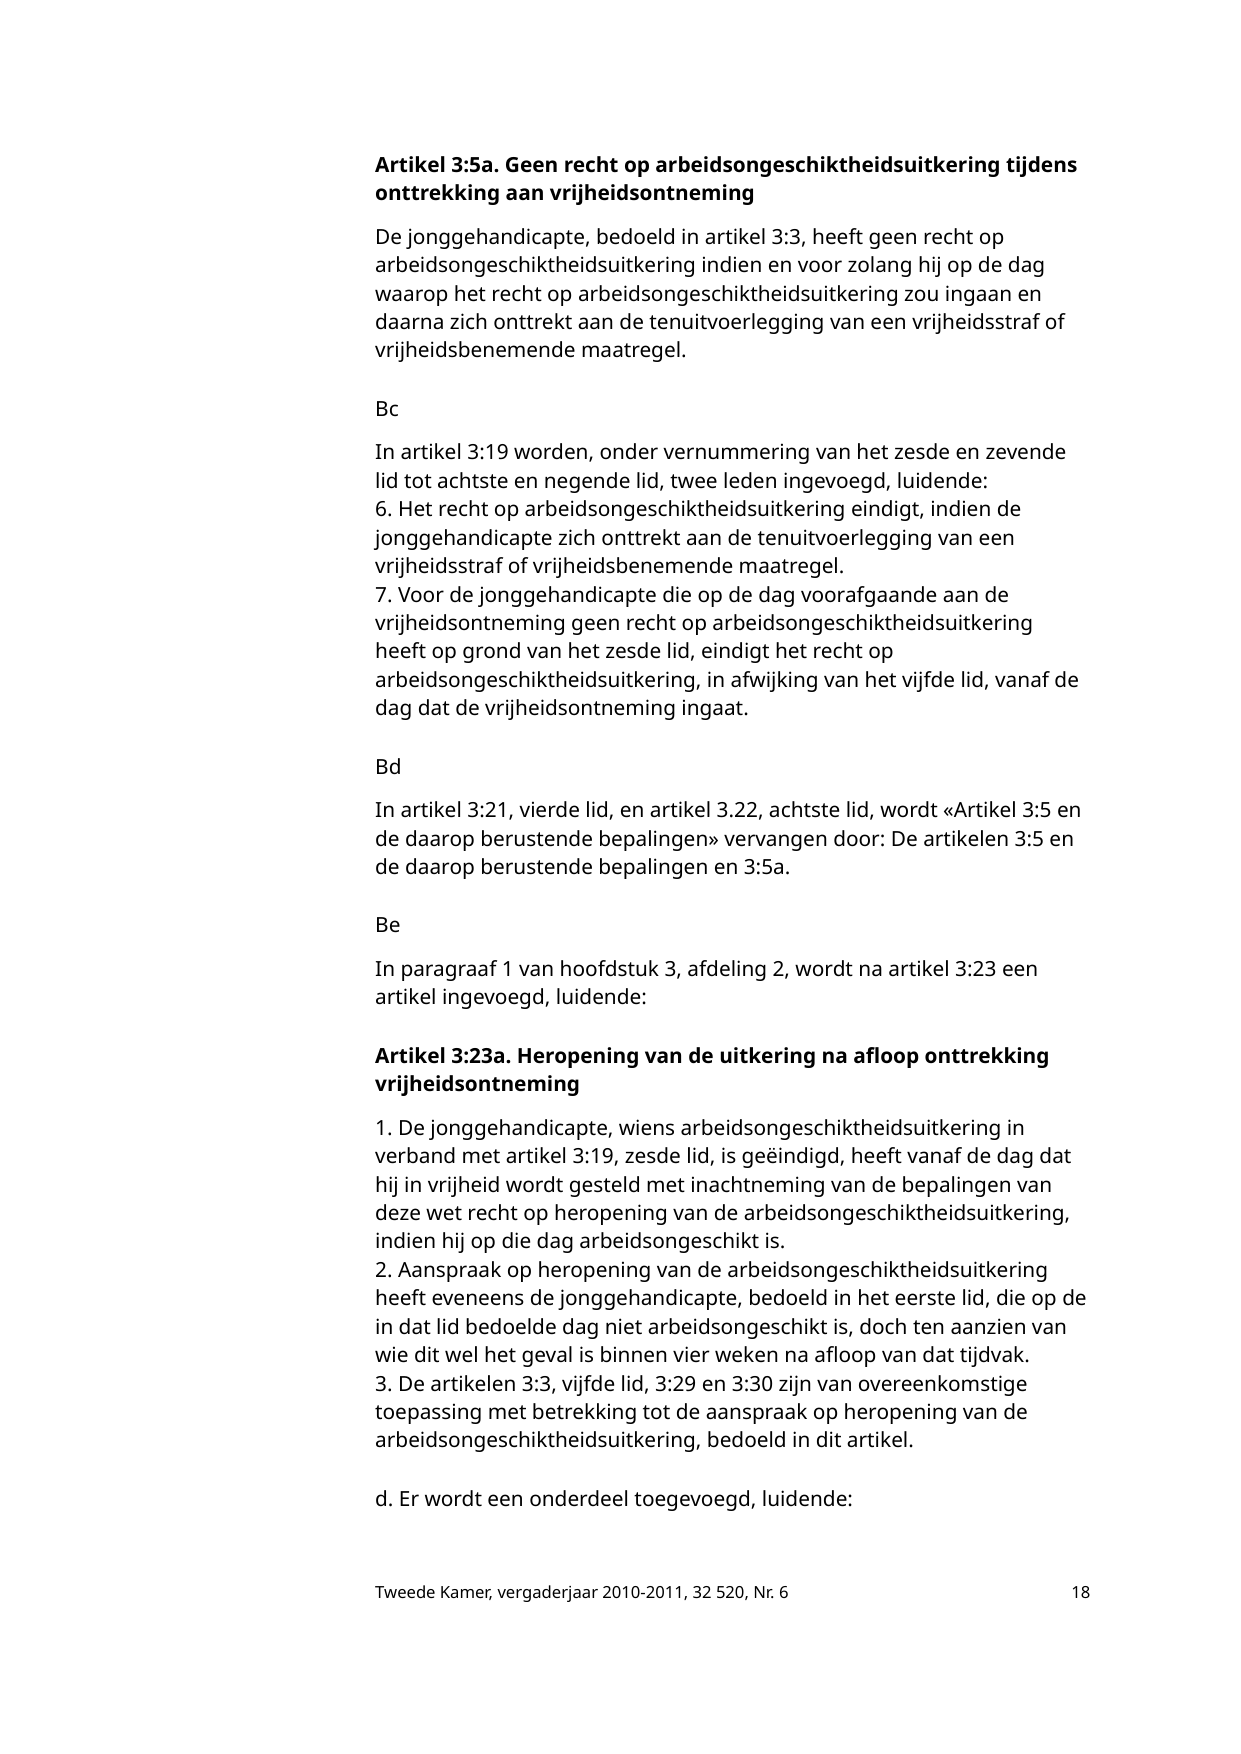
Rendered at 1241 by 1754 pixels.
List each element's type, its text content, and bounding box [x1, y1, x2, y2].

text 1. De jonggehandicapte, wiens arbeidsongeschiktheidsuitkering in verband met artikel 3:19, zesde lid, is geëindigd, heeft vanaf de dag dat hij in vrijheid wordt gesteld met inachtneming van de bepalingen van deze wet recht op heropening van de arbeidsongeschiktheidsuitkering, indien hij op die dag arbeidsongeschikt is. [375, 1113, 1090, 1255]
text 7. Voor de jonggehandicapte die op de dag voorafgaande aan de vrijheidsontneming geen recht op arbeidsongeschiktheidsuitkering heeft op grond van het zesde lid, eindigt het recht op arbeidsongeschiktheidsuitkering, in afwijking van het vijfde lid, vanaf de dag dat de vrijheidsontneming ingaat. [375, 580, 1090, 722]
text Artikel 3:23a. Heropening van de uitkering na afloop onttrekking vrijheidsontneming [375, 1041, 1090, 1098]
text In artikel 3:19 worden, onder vernummering van het zesde en zevende lid tot achtste en negende lid, twee leden ingevoegd, luidende: [375, 437, 1090, 494]
text 6. Het recht op arbeidsongeschiktheidsuitkering eindigt, indien de jonggehandicapte zich onttrekt aan de tenuitvoerlegging van een vrijheidsstraf of vrijheidsbenemende maatregel. [375, 494, 1090, 580]
text 2. Aanspraak op heropening van de arbeidsongeschiktheidsuitkering heeft eveneens de jonggehandicapte, bedoeld in het eerste lid, die op de in dat lid bedoelde dag niet arbeidsongeschikt is, doch ten aanzien van wie dit wel het geval is binnen vier weken na afloop van dat tijdvak. [375, 1255, 1090, 1369]
text In artikel 3:21, vierde lid, en artikel 3.22, achtste lid, wordt «Artikel 3:5 en de daarop berustende bepalingen» vervangen door: De artikelen 3:5 en de daarop berustende bepalingen en 3:5a. [375, 795, 1090, 881]
text Bc [375, 394, 1090, 422]
text d. Er wordt een onderdeel toegevoegd, luidende: [375, 1484, 1090, 1512]
text Artikel 3:5a. Geen recht op arbeidsongeschiktheidsuitkering tijdens onttrekking aan vrijheidsontneming [375, 150, 1090, 207]
text Bd [375, 752, 1090, 780]
text Be [375, 911, 1090, 939]
text In paragraaf 1 van hoofdstuk 3, afdeling 2, wordt na artikel 3:23 een artikel ingevoegd, luidende: [375, 954, 1090, 1011]
text De jonggehandicapte, bedoeld in artikel 3:3, heeft geen recht op arbeidsongeschiktheidsuitkering indien en voor zolang hij op de dag waarop het recht op arbeidsongeschiktheidsuitkering zou ingaan en daarna zich onttrekt aan de tenuitvoerlegging van een vrijheidsstraf of vrijheidsbenemende maatregel. [375, 222, 1090, 364]
text 3. De artikelen 3:3, vijfde lid, 3:29 en 3:30 zijn van overeenkomstige toepassing met betrekking tot de aanspraak op heropening van de arbeidsongeschiktheidsuitkering, bedoeld in dit artikel. [375, 1369, 1090, 1454]
